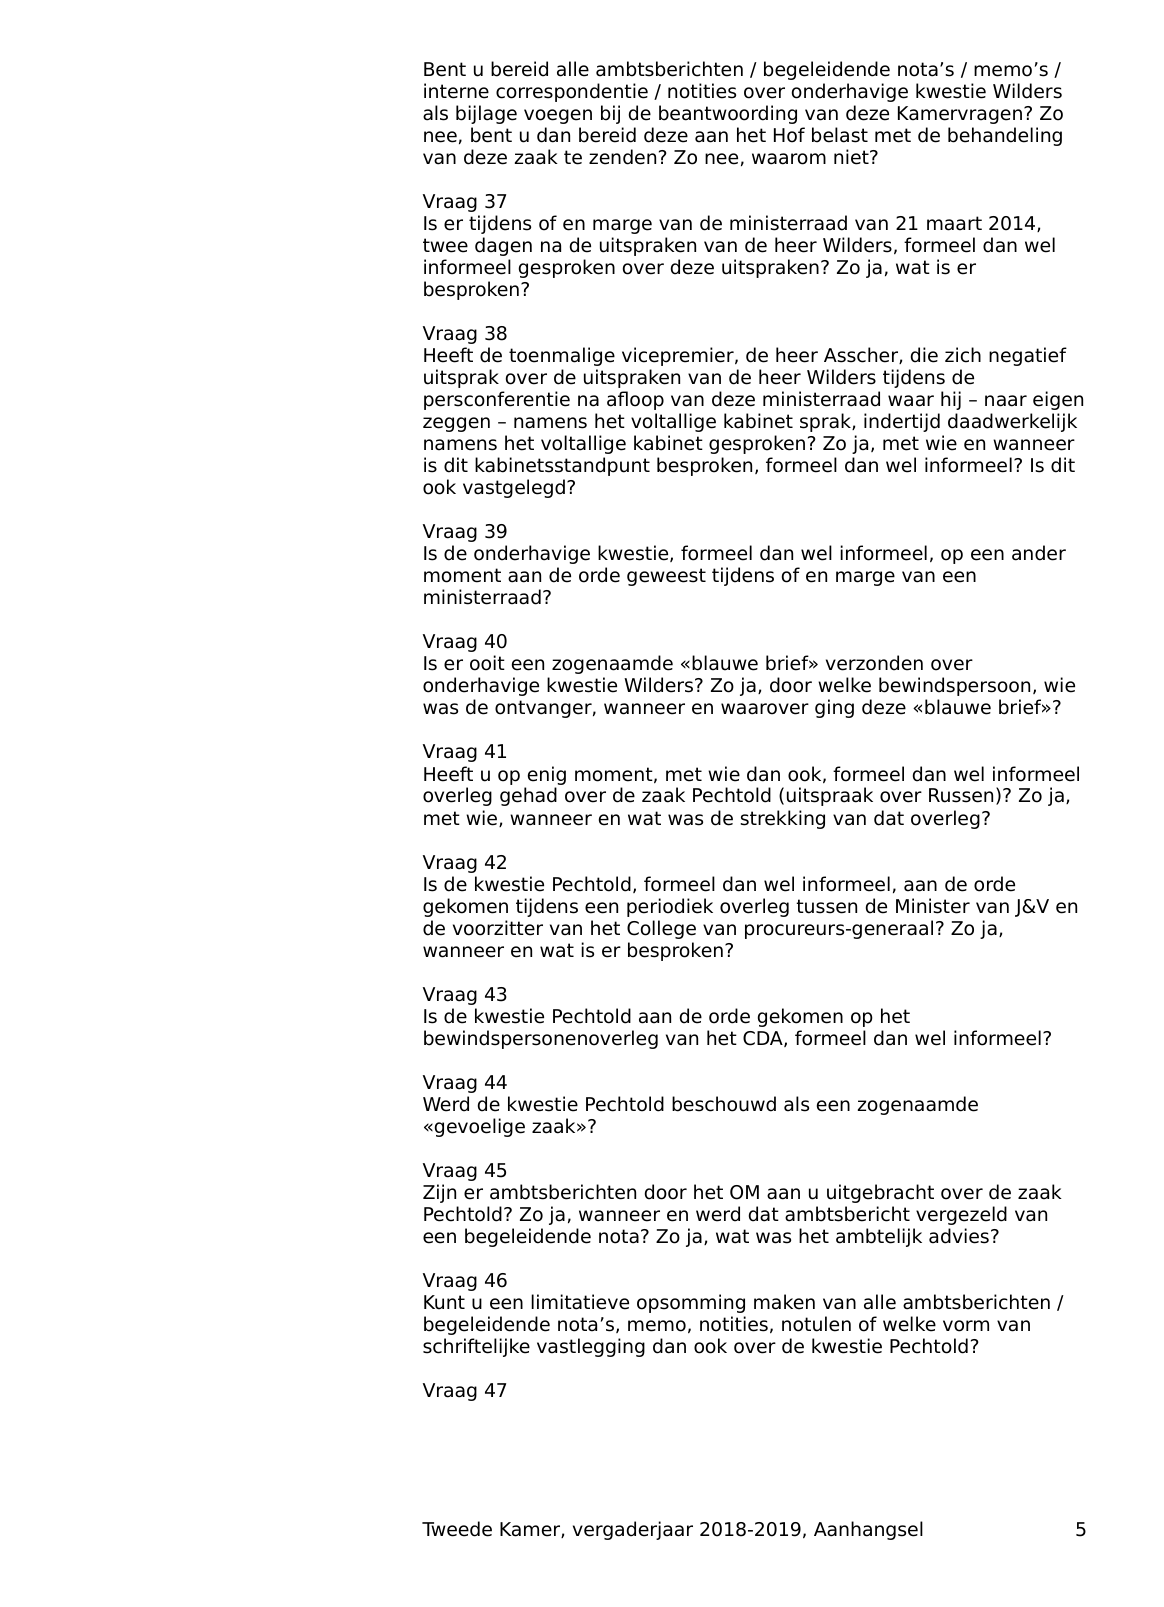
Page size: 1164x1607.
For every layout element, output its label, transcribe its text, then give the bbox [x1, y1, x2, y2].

text Vraag 39 [422, 521, 1087, 543]
text Vraag 43 [422, 984, 1087, 1006]
text Is er ooit een zogenaamde «blauwe brief» verzonden over onderhavige kwestie Wilders? Zo ja, door welke bewindspersoon, wie was de ontvanger, wanneer en waarover ging deze «blauwe brief»? [422, 653, 1087, 719]
text Is de onderhavige kwestie, formeel dan wel informeel, op een ander moment aan de orde geweest tijdens of en marge van een ministerraad? [422, 543, 1087, 609]
text Is de kwestie Pechtold, formeel dan wel informeel, aan de orde gekomen tijdens een periodiek overleg tussen de Minister van J&V en de voorzitter van het College van procureurs-generaal? Zo ja, wanneer en wat is er besproken? [422, 873, 1087, 961]
text Heeft de toenmalige vicepremier, de heer Asscher, die zich negatief uitsprak over de uitspraken van de heer Wilders tijdens de persconferentie na afloop van deze ministerraad waar hij – naar eigen zeggen – namens het voltallige kabinet sprak, indertijd daadwerkelijk namens het voltallige kabinet gesproken? Zo ja, met wie en wanneer is dit kabinetsstandpunt besproken, formeel dan wel informeel? Is dit ook vastgelegd? [422, 345, 1087, 499]
text Vraag 41 [422, 741, 1087, 763]
text Werd de kwestie Pechtold beschouwd als een zogenaamde «gevoelige zaak»? [422, 1094, 1087, 1138]
text Vraag 38 [422, 323, 1087, 345]
text Vraag 40 [422, 631, 1087, 653]
text Heeft u op enig moment, met wie dan ook, formeel dan wel informeel overleg gehad over de zaak Pechtold (uitspraak over Russen)? Zo ja, met wie, wanneer en wat was de strekking van dat overleg? [422, 763, 1087, 829]
text Bent u bereid alle ambtsberichten / begeleidende nota’s / memo’s / interne correspondentie / notities over onderhavige kwestie Wilders als bijlage voegen bij de beantwoording van deze Kamervragen? Zo nee, bent u dan bereid deze aan het Hof belast met de behandeling van deze zaak te zenden? Zo nee, waarom niet? [422, 59, 1087, 169]
text Vraag 47 [422, 1380, 1087, 1402]
text Kunt u een limitatieve opsomming maken van alle ambtsberichten / begeleidende nota’s, memo, notities, notulen of welke vorm van schriftelijke vastlegging dan ook over de kwestie Pechtold? [422, 1292, 1087, 1358]
text Zijn er ambtsberichten door het OM aan u uitgebracht over de zaak Pechtold? Zo ja, wanneer en werd dat ambtsbericht vergezeld van een begeleidende nota? Zo ja, wat was het ambtelijk advies? [422, 1182, 1087, 1248]
text Vraag 42 [422, 852, 1087, 873]
text Vraag 46 [422, 1270, 1087, 1292]
text Vraag 44 [422, 1072, 1087, 1094]
text Is de kwestie Pechtold aan de orde gekomen op het bewindspersonenoverleg van het CDA, formeel dan wel informeel? [422, 1006, 1087, 1049]
text Is er tijdens of en marge van de ministerraad van 21 maart 2014, twee dagen na de uitspraken van de heer Wilders, formeel dan wel informeel gesproken over deze uitspraken? Zo ja, wat is er besproken? [422, 213, 1087, 301]
text Vraag 37 [422, 191, 1087, 213]
text Vraag 45 [422, 1160, 1087, 1182]
